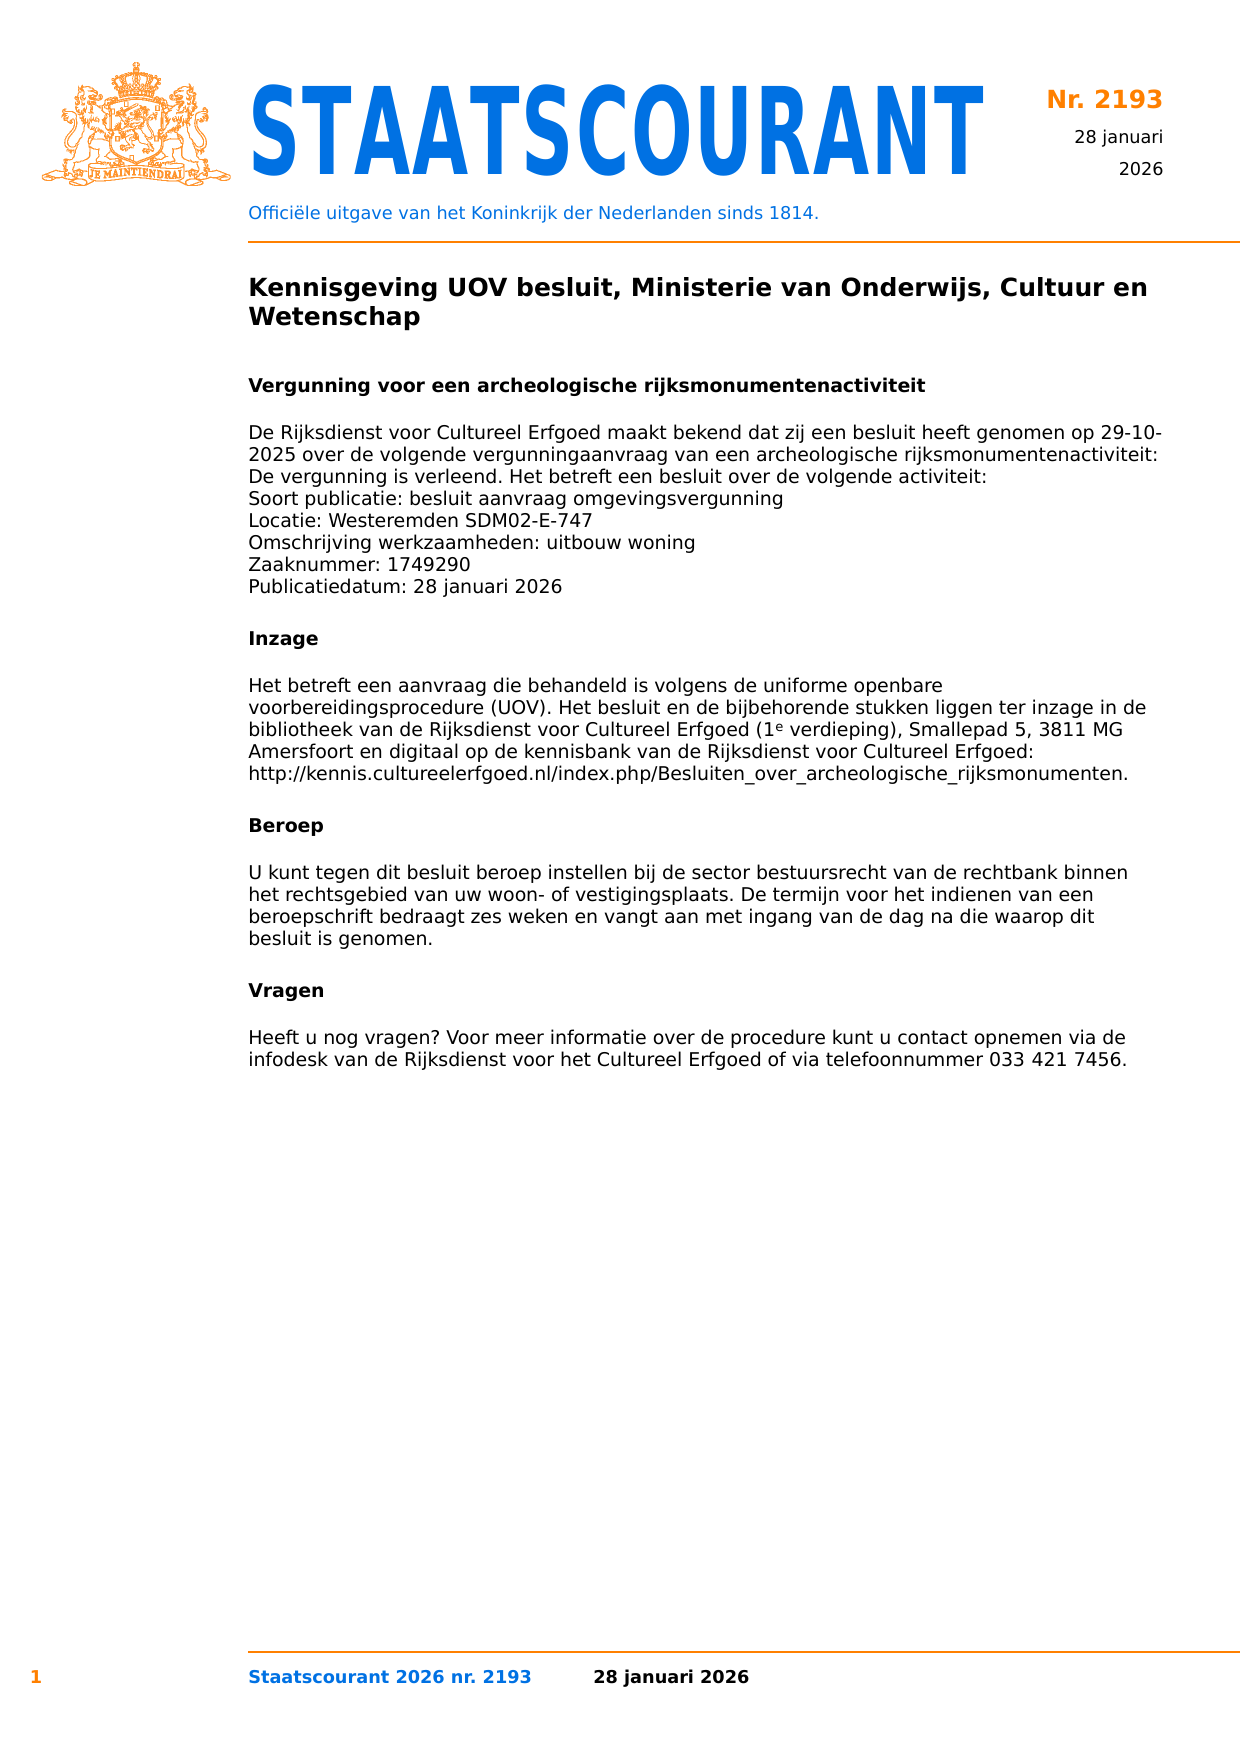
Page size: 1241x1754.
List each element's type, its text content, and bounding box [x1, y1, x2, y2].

subtitle Inzage [248, 628, 1163, 650]
text De Rijksdienst voor Cultureel Erfgoed maakt bekend dat zij een besluit heeft genomen op 29-10-2025 over de volgende vergunningaanvraag van een archeologische rijksmonumentenactiviteit: [248, 422, 1163, 466]
subtitle Beroep [248, 815, 1163, 837]
subtitle Vergunning voor een archeologische rijksmonumentenactiviteit [248, 375, 1163, 397]
subtitle Kennisgeving UOV besluit, Ministerie van Onderwijs, Cultuur en Wetenschap [248, 273, 1163, 331]
table_cell 2026 [998, 153, 1240, 203]
picture [41, 62, 231, 186]
text Locatie: Westeremden SDM02-E-747 [248, 510, 1163, 532]
text Omschrijving werkzaamheden: uitbouw woning [248, 532, 1163, 554]
text Soort publicatie: besluit aanvraag omgevingsvergunning [248, 488, 1163, 510]
text U kunt tegen dit besluit beroep instellen bij de sector bestuursrecht van de rechtbank binnen het rechtsgebied van uw woon- of vestigingsplaats. De termijn voor het indienen van een beroepschrift bedraagt zes weken en vangt aan met ingang van de dag na die waarop dit besluit is genomen. [248, 862, 1163, 950]
table_cell 28 januari [998, 121, 1240, 153]
table_header STAATSCOURANT [248, 62, 998, 203]
text Het betreft een aanvraag die behandeld is volgens de uniforme openbare voorbereidingsprocedure (UOV). Het besluit en de bijbehorende stukken liggen ter inzage in de bibliotheek van de Rijksdienst voor Cultureel Erfgoed (1e verdieping), Smallepad 5, 3811 MG Amersfoort en digitaal op de kennisbank van de Rijksdienst voor Cultureel Erfgoed: http://kennis.cultureelerfgoed.nl/index.php/Besluiten_over_archeologische_rijksmonumenten. [248, 675, 1163, 785]
text De vergunning is verleend. Het betreft een besluit over de volgende activiteit: [248, 466, 1163, 488]
text Zaaknummer: 1749290 [248, 554, 1163, 576]
table_cell Officiële uitgave van het Koninkrijk der Nederlanden sinds 1814. [248, 203, 1240, 241]
subtitle Vragen [248, 980, 1163, 1002]
table_header [25, 62, 248, 241]
text Publicatiedatum: 28 januari 2026 [248, 576, 1163, 598]
text Heeft u nog vragen? Voor meer informatie over de procedure kunt u contact opnemen via de infodesk van de Rijksdienst voor het Cultureel Erfgoed of via telefoonnummer 033 421 7456. [248, 1027, 1163, 1071]
table_header Nr. 2193 [998, 62, 1240, 121]
